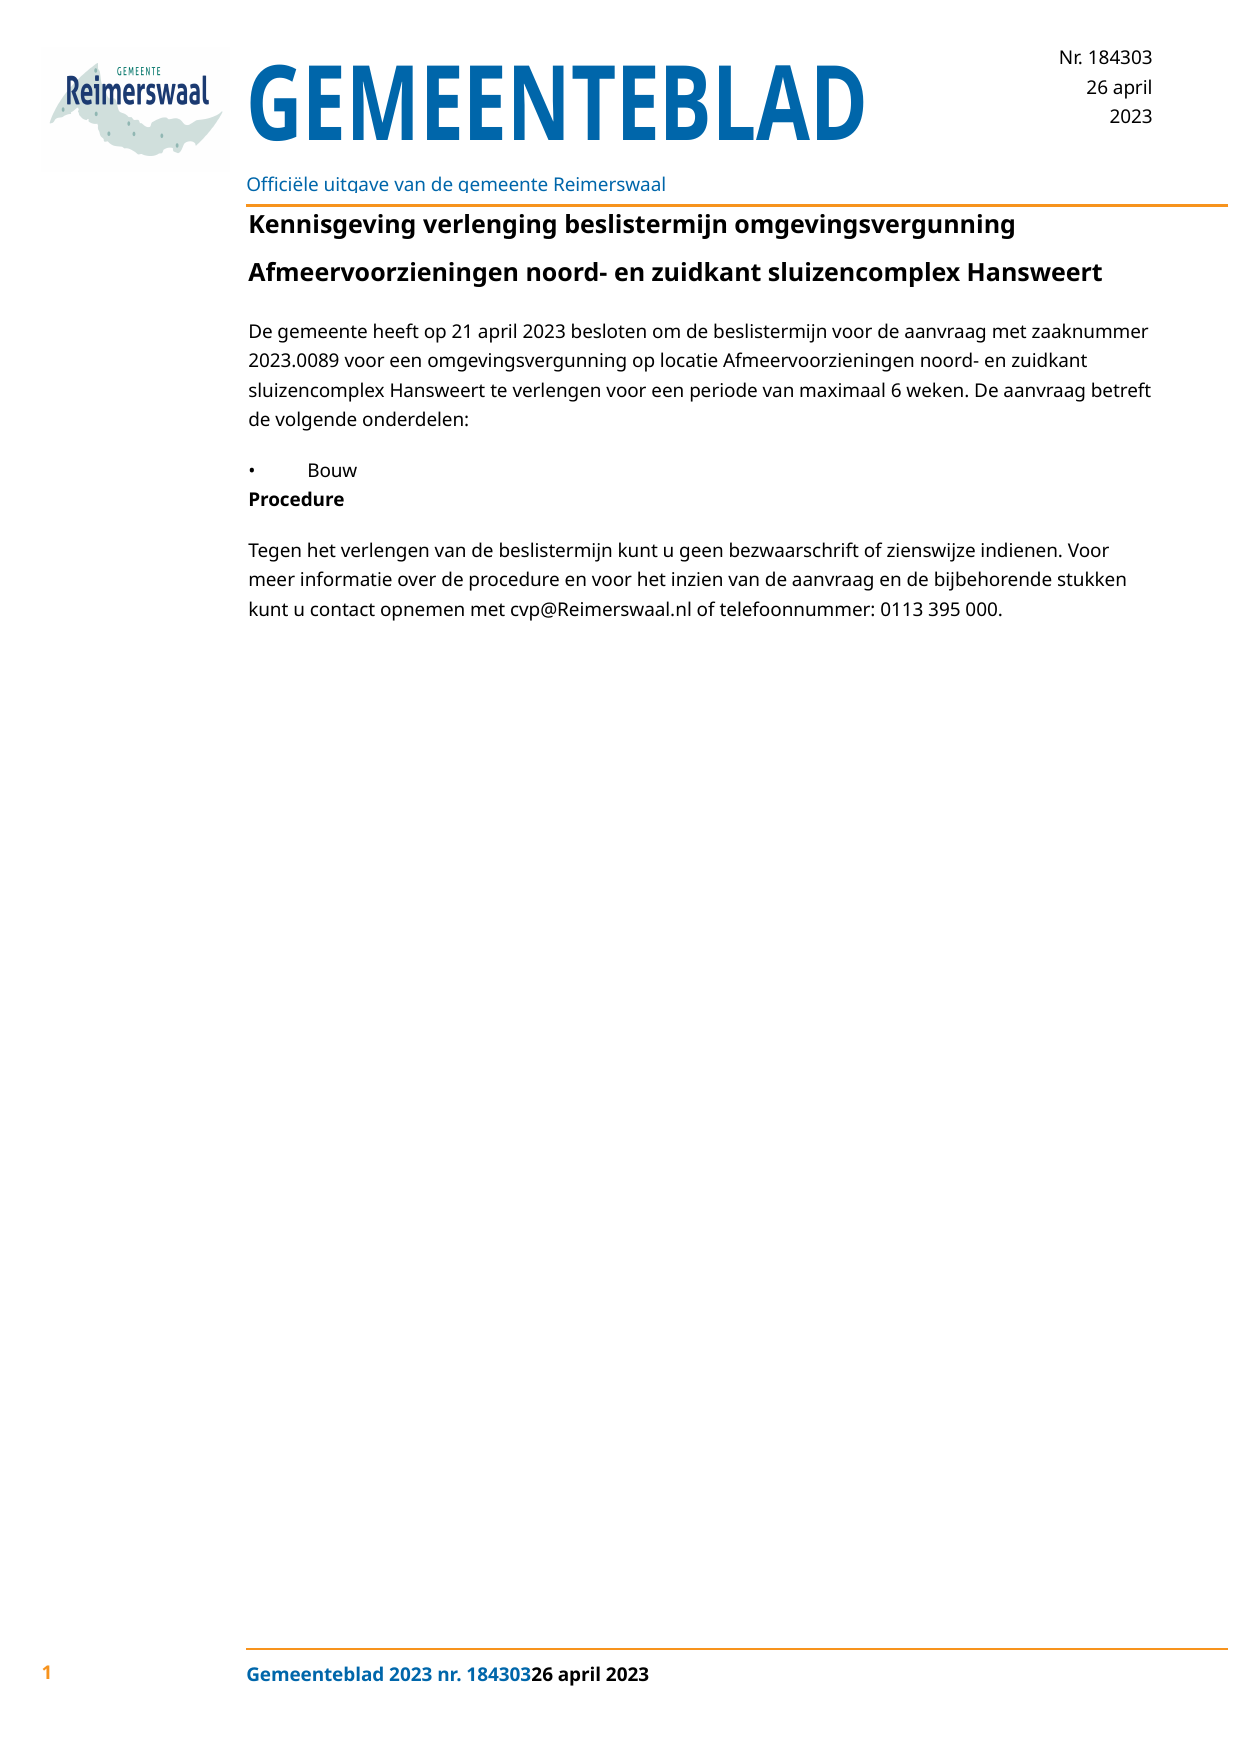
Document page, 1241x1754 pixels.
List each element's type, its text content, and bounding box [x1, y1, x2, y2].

text Kennisgeving verlenging beslistermijn omgevingsvergunning Afmeervoorzieningen noord- en zuidkant sluizencomplex Hansweert [248, 207, 1152, 288]
picture [41, 47, 231, 172]
text De gemeente heeft op 21 april 2023 besloten om de beslistermijn voor de aanvraag met zaaknummer 2023.0089 voor een omgevingsvergunning op locatie Afmeervoorzieningen noord- en zuidkant sluizencomplex Hansweert te verlengen voor een periode van maximaal 6 weken. De aanvraag betreft de volgende onderdelen: [248, 318, 1152, 432]
list Bouw [248, 457, 1152, 483]
text Tegen het verlengen van de beslistermijn kunt u geen bezwaarschrift of zienswijze indienen. Voor meer informatie over de procedure en voor het inzien van de aanvraag en de bijbehorende stukken kunt u contact opnemen met cvp@Reimerswaal.nl of telefoonnummer: 0113 395 000. [248, 537, 1152, 622]
text Procedure [248, 487, 1152, 512]
